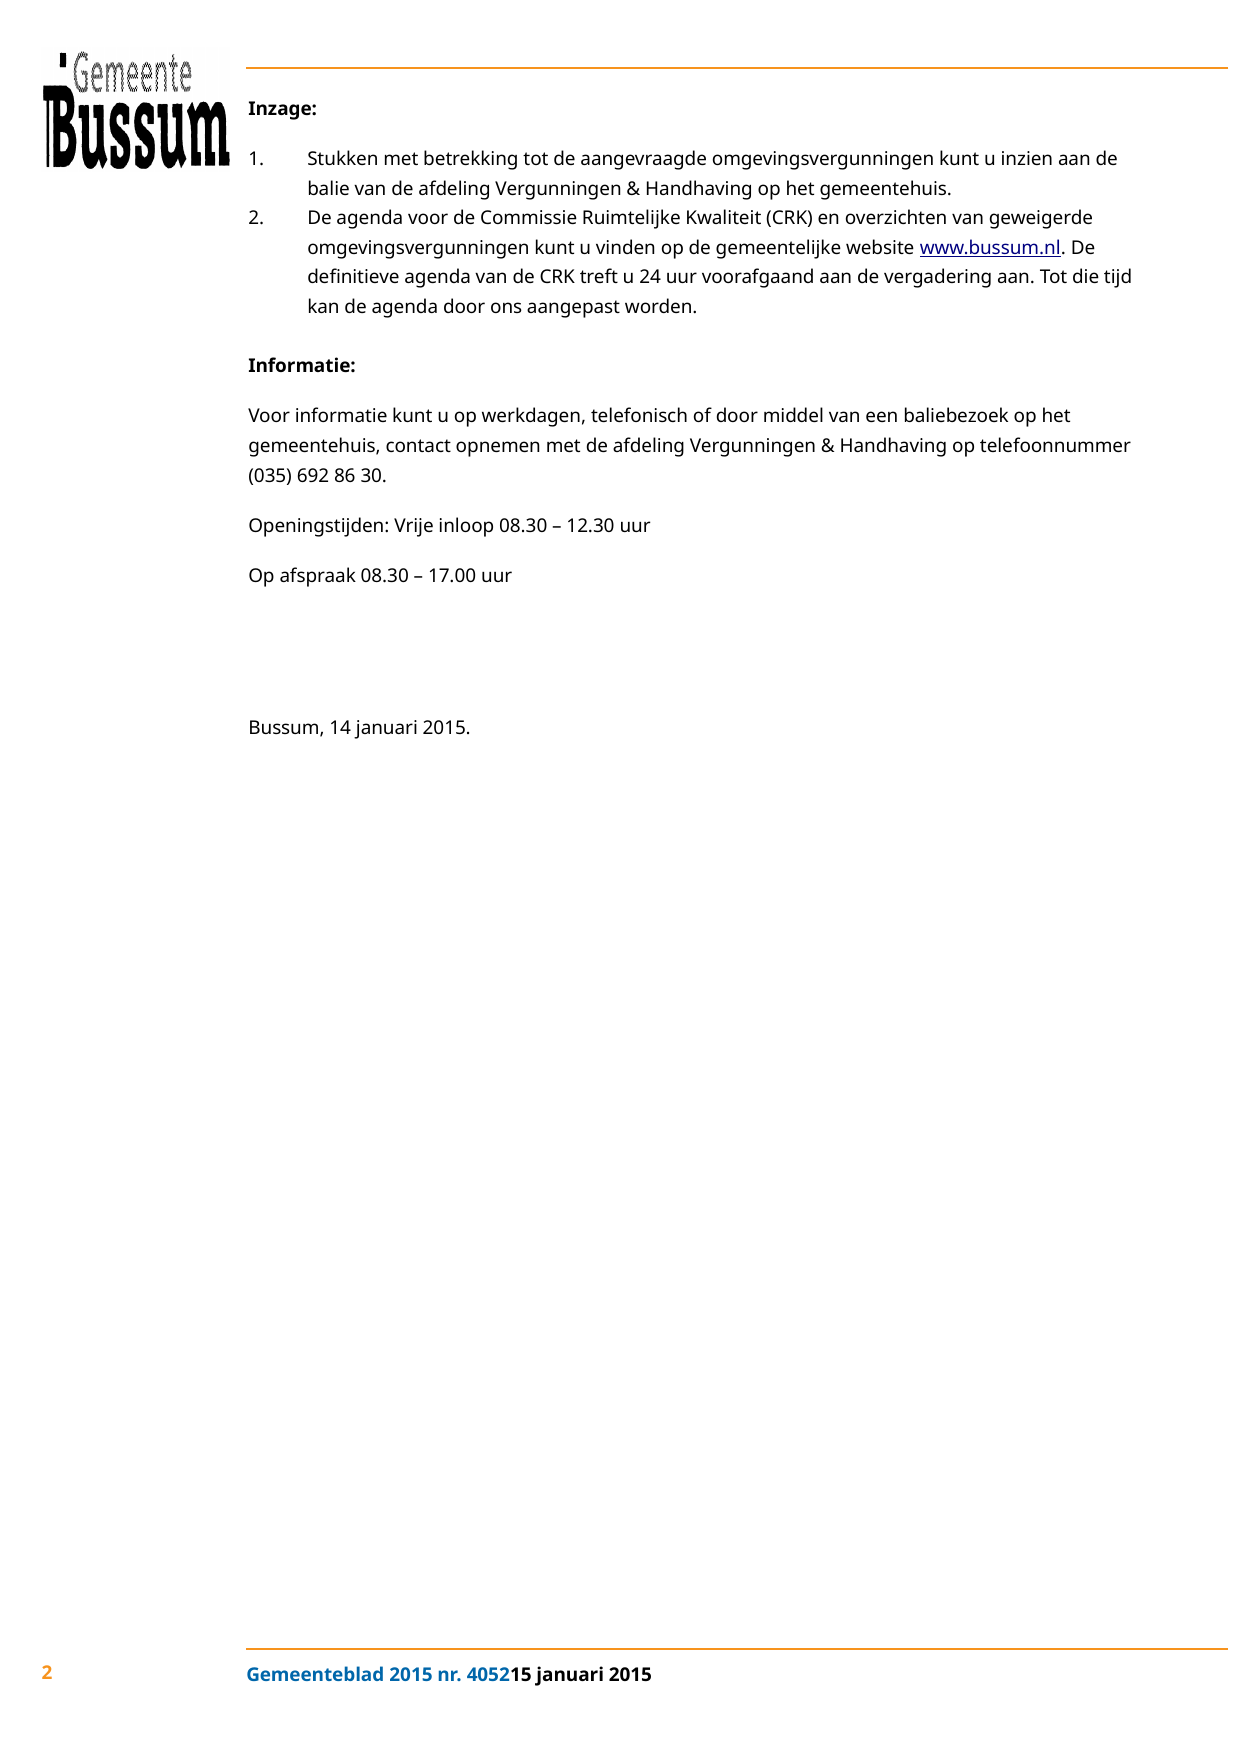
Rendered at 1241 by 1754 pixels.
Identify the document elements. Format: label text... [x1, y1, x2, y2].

text Openingstijden: Vrije inloop 08.30 – 12.30 uur [248, 512, 1152, 538]
list De agenda voor de Commissie Ruimtelijke Kwaliteit (CRK) en overzichten van geweigerde omgevingsvergunningen kunt u vinden op de gemeentelijke website www.bussum.nl. De definitieve agenda van de CRK treft u 24 uur voorafgaand aan de vergadering aan. Tot die tijd kan de agenda door ons aangepast worden. [248, 204, 1152, 319]
text Informatie: [248, 352, 1152, 378]
list Stukken met betrekking tot de aangevraagde omgevingsvergunningen kunt u inzien aan de balie van de afdeling Vergunningen & Handhaving op het gemeentehuis. [248, 145, 1152, 201]
text Op afspraak 08.30 – 17.00 uur [248, 563, 1152, 588]
text Inzage: [248, 95, 1152, 121]
text Bussum, 14 januari 2015. [248, 714, 1152, 740]
picture [41, 47, 231, 172]
text Voor informatie kunt u op werkdagen, telefonisch of door middel van een baliebezoek op het gemeentehuis, contact opnemen met de afdeling Vergunningen & Handhaving op telefoonnummer (035) 692 86 30. [248, 403, 1152, 488]
